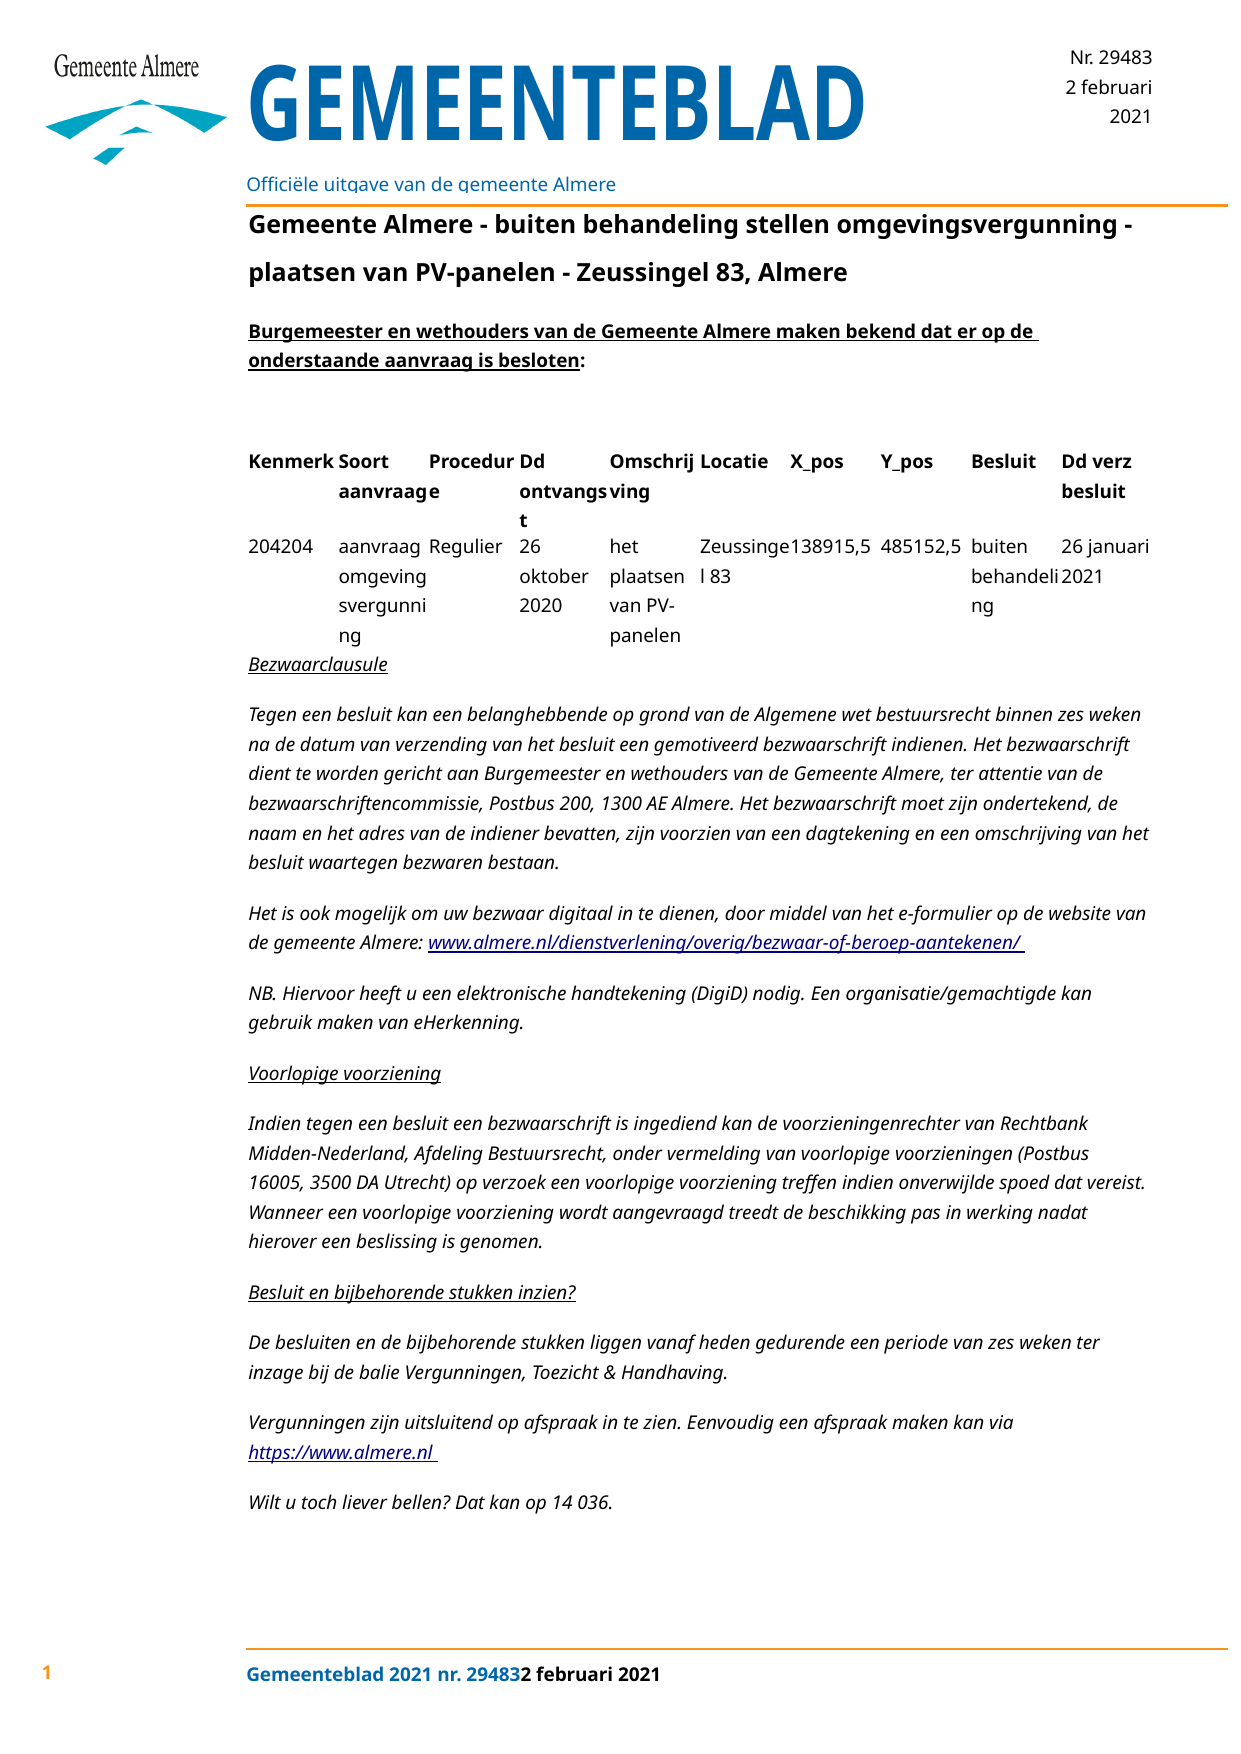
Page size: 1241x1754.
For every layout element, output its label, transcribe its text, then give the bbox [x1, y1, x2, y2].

table_cell 138915,5 [790, 533, 881, 648]
table_header Dd ontvangst [519, 449, 609, 533]
picture [41, 47, 231, 172]
text Het is ook mogelijk om uw bezwaar digitaal in te dienen, door middel van het e-formulier op de website van de gemeente Almere: www.almere.nl/dienstverlening/overig/bezwaar-of-beroep-aantekenen/ [248, 900, 1152, 955]
table_header Y_pos [881, 449, 971, 533]
text Tegen een besluit kan een belanghebbende op grond van de Algemene wet bestuursrecht binnen zes weken na de datum van verzending van het besluit een gemotiveerd bezwaarschrift indienen. Het bezwaarschrift dient te worden gericht aan Burgemeester en wethouders van de Gemeente Almere, ter attentie van de bezwaarschriftencommissie, Postbus 200, 1300 AE Almere. Het bezwaarschrift moet zijn ondertekend, de naam en het adres van de indiener bevatten, zijn voorzien van een dagtekening en een omschrijving van het besluit waartegen bezwaren bestaan. [248, 701, 1152, 875]
text Vergunningen zijn uitsluitend op afspraak in te zien. Eenvoudig een afspraak maken kan via https://www.almere.nl [248, 1409, 1152, 1465]
table_cell het plaatsen van PV-panelen [609, 533, 700, 648]
table_cell Zeussingel 83 [700, 533, 790, 648]
text Besluit en bijbehorende stukken inzien? [248, 1279, 1152, 1305]
table_header Dd verz besluit [1061, 449, 1152, 533]
table_cell aanvraag omgevingsvergunning [338, 533, 429, 648]
text Gemeente Almere - buiten behandeling stellen omgevingsvergunning - plaatsen van PV-panelen - Zeussingel 83, Almere [248, 207, 1152, 288]
table_header Besluit [971, 449, 1061, 533]
table_header Locatie [700, 449, 790, 533]
table_cell 485152,5 [881, 533, 971, 648]
table_header Procedure [429, 449, 519, 533]
table_header Omschrijving [609, 449, 700, 533]
text Wilt u toch liever bellen? Dat kan op 14 036. [248, 1489, 1152, 1515]
table_cell buiten behandeling [971, 533, 1061, 648]
table_cell 204204 [248, 533, 338, 648]
table_header X_pos [790, 449, 881, 533]
table_header Soort aanvraag [338, 449, 429, 533]
text Indien tegen een besluit een bezwaarschrift is ingediend kan de voorzieningenrechter van Rechtbank Midden-Nederland, Afdeling Bestuursrecht, onder vermelding van voorlopige voorzieningen (Postbus 16005, 3500 DA Utrecht) op verzoek een voorlopige voorziening treffen indien onverwijlde spoed dat vereist. Wanneer een voorlopige voorziening wordt aangevraagd treedt de beschikking pas in werking nadat hierover een beslissing is genomen. [248, 1110, 1152, 1254]
text Burgemeester en wethouders van de Gemeente Almere maken bekend dat er op de onderstaande aanvraag is besloten: [248, 318, 1152, 373]
table_header Kenmerk [248, 449, 338, 533]
text Voorlopige voorziening [248, 1060, 1152, 1086]
table_cell 26 oktober 2020 [519, 533, 609, 648]
table_cell Regulier [429, 533, 519, 648]
text De besluiten en de bijbehorende stukken liggen vanaf heden gedurende een periode van zes weken ter inzage bij de balie Vergunningen, Toezicht & Handhaving. [248, 1329, 1152, 1385]
table_cell 26 januari 2021 [1061, 533, 1152, 648]
text Bezwaarclausule [248, 651, 1152, 677]
text NB. Hiervoor heeft u een elektronische handtekening (DigiD) nodig. Een organisatie/gemachtigde kan gebruik maken van eHerkenning. [248, 980, 1152, 1035]
